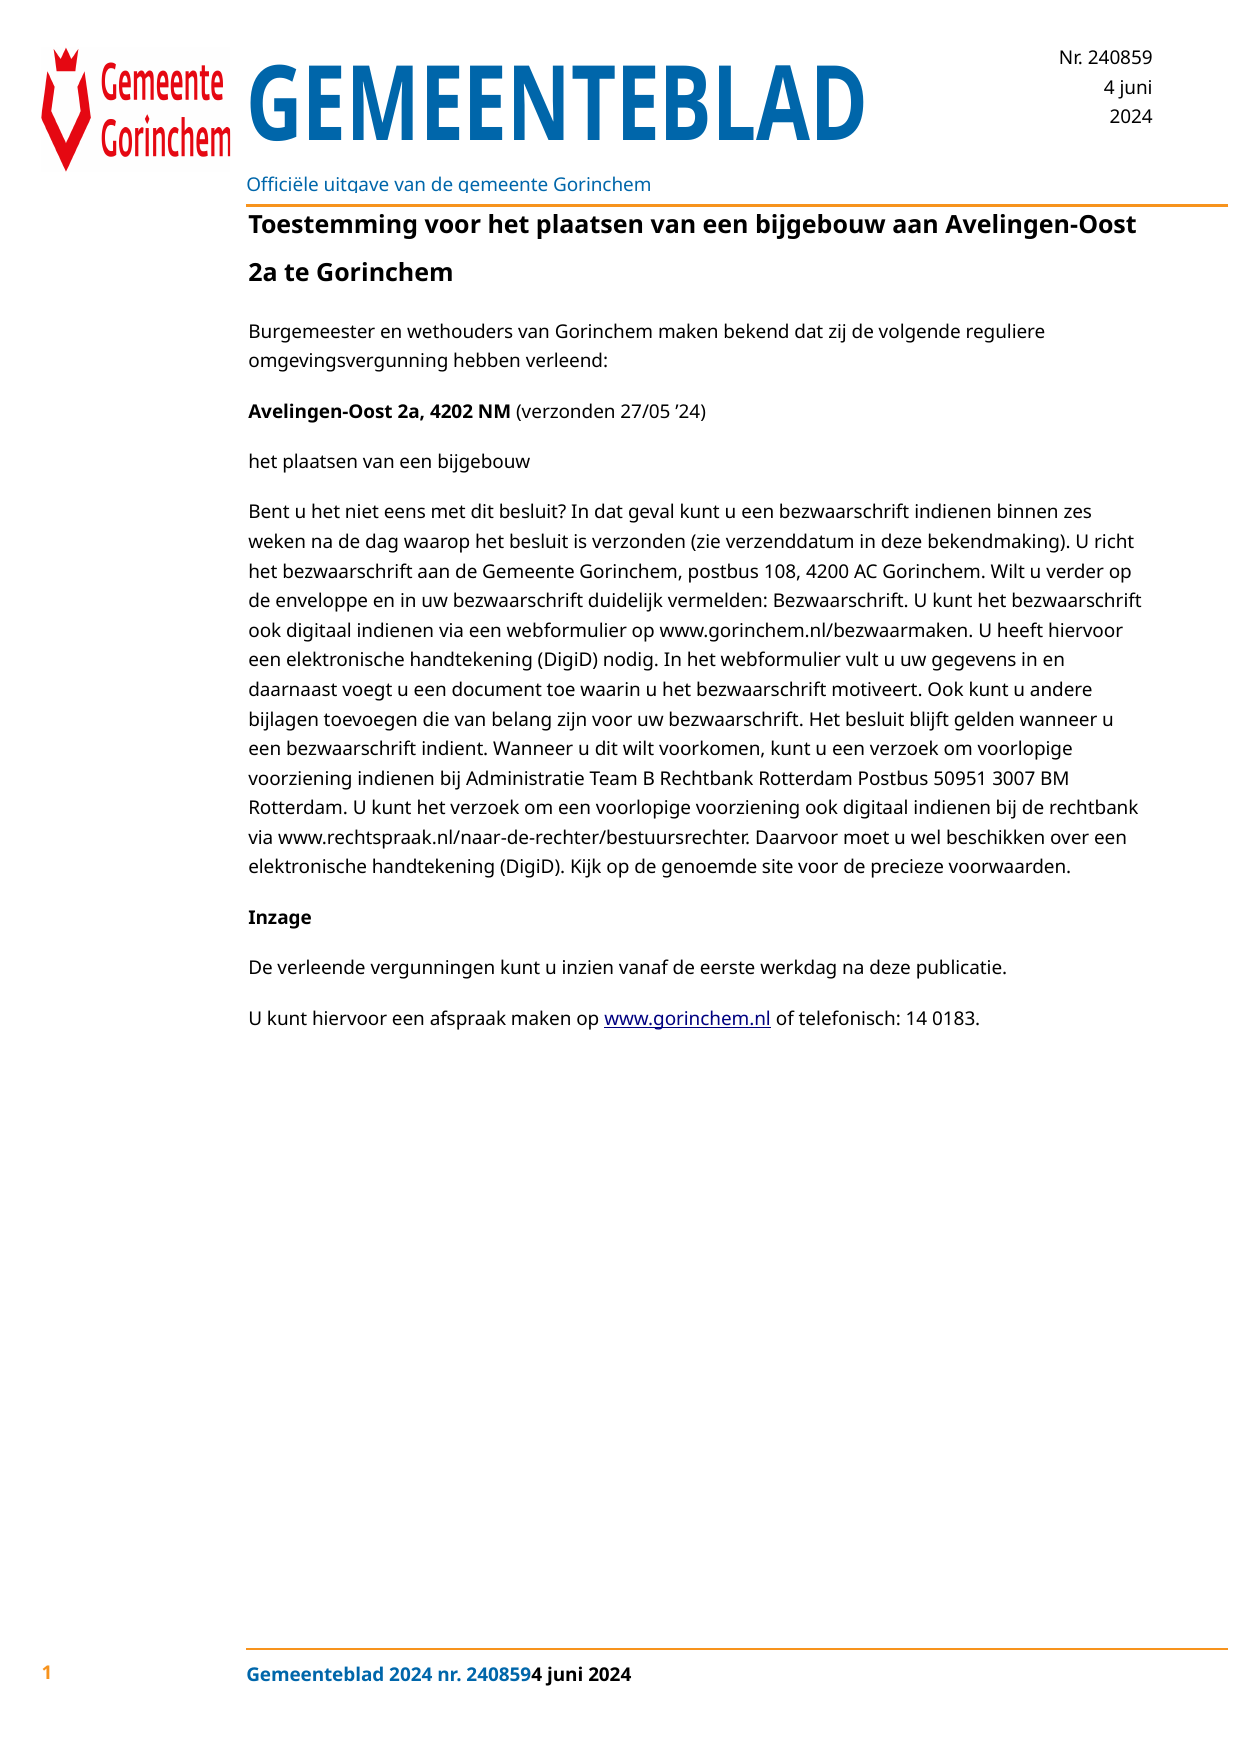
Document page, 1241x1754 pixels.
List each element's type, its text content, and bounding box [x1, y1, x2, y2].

text U kunt hiervoor een afspraak maken op www.gorinchem.nl of telefonisch: 14 0183. [248, 1005, 1152, 1031]
picture [41, 47, 231, 172]
text Inzage [248, 904, 1152, 930]
text het plaatsen van een bijgebouw [248, 448, 1152, 474]
text Burgemeester en wethouders van Gorinchem maken bekend dat zij de volgende reguliere omgevingsvergunning hebben verleend: [248, 318, 1152, 373]
text Toestemming voor het plaatsen van een bijgebouw aan Avelingen-Oost 2a te Gorinchem [248, 207, 1152, 288]
text De verleende vergunningen kunt u inzien vanaf de eerste werkdag na deze publicatie. [248, 954, 1152, 980]
text Avelingen-Oost 2a, 4202 NM (verzonden 27/05 ’24) [248, 398, 1152, 424]
text Bent u het niet eens met dit besluit? In dat geval kunt u een bezwaarschrift indienen binnen zes weken na de dag waarop het besluit is verzonden (zie verzenddatum in deze bekendmaking). U richt het bezwaarschrift aan de Gemeente Gorinchem, postbus 108, 4200 AC Gorinchem. Wilt u verder op de enveloppe en in uw bezwaarschrift duidelijk vermelden: Bezwaarschrift. U kunt het bezwaarschrift ook digitaal indienen via een webformulier op www.gorinchem.nl/bezwaarmaken. U heeft hiervoor een elektronische handtekening (DigiD) nodig. In het webformulier vult u uw gegevens in en daarnaast voegt u een document toe waarin u het bezwaarschrift motiveert. Ook kunt u andere bijlagen toevoegen die van belang zijn voor uw bezwaarschrift. Het besluit blijft gelden wanneer u een bezwaarschrift indient. Wanneer u dit wilt voorkomen, kunt u een verzoek om voorlopige voorziening indienen bij Administratie Team B Rechtbank Rotterdam Postbus 50951 3007 BM Rotterdam. U kunt het verzoek om een voorlopige voorziening ook digitaal indienen bij de rechtbank via www.rechtspraak.nl/naar-de-rechter/bestuursrechter. Daarvoor moet u wel beschikken over een elektronische handtekening (DigiD). Kijk op de genoemde site voor de precieze voorwaarden. [248, 499, 1152, 879]
